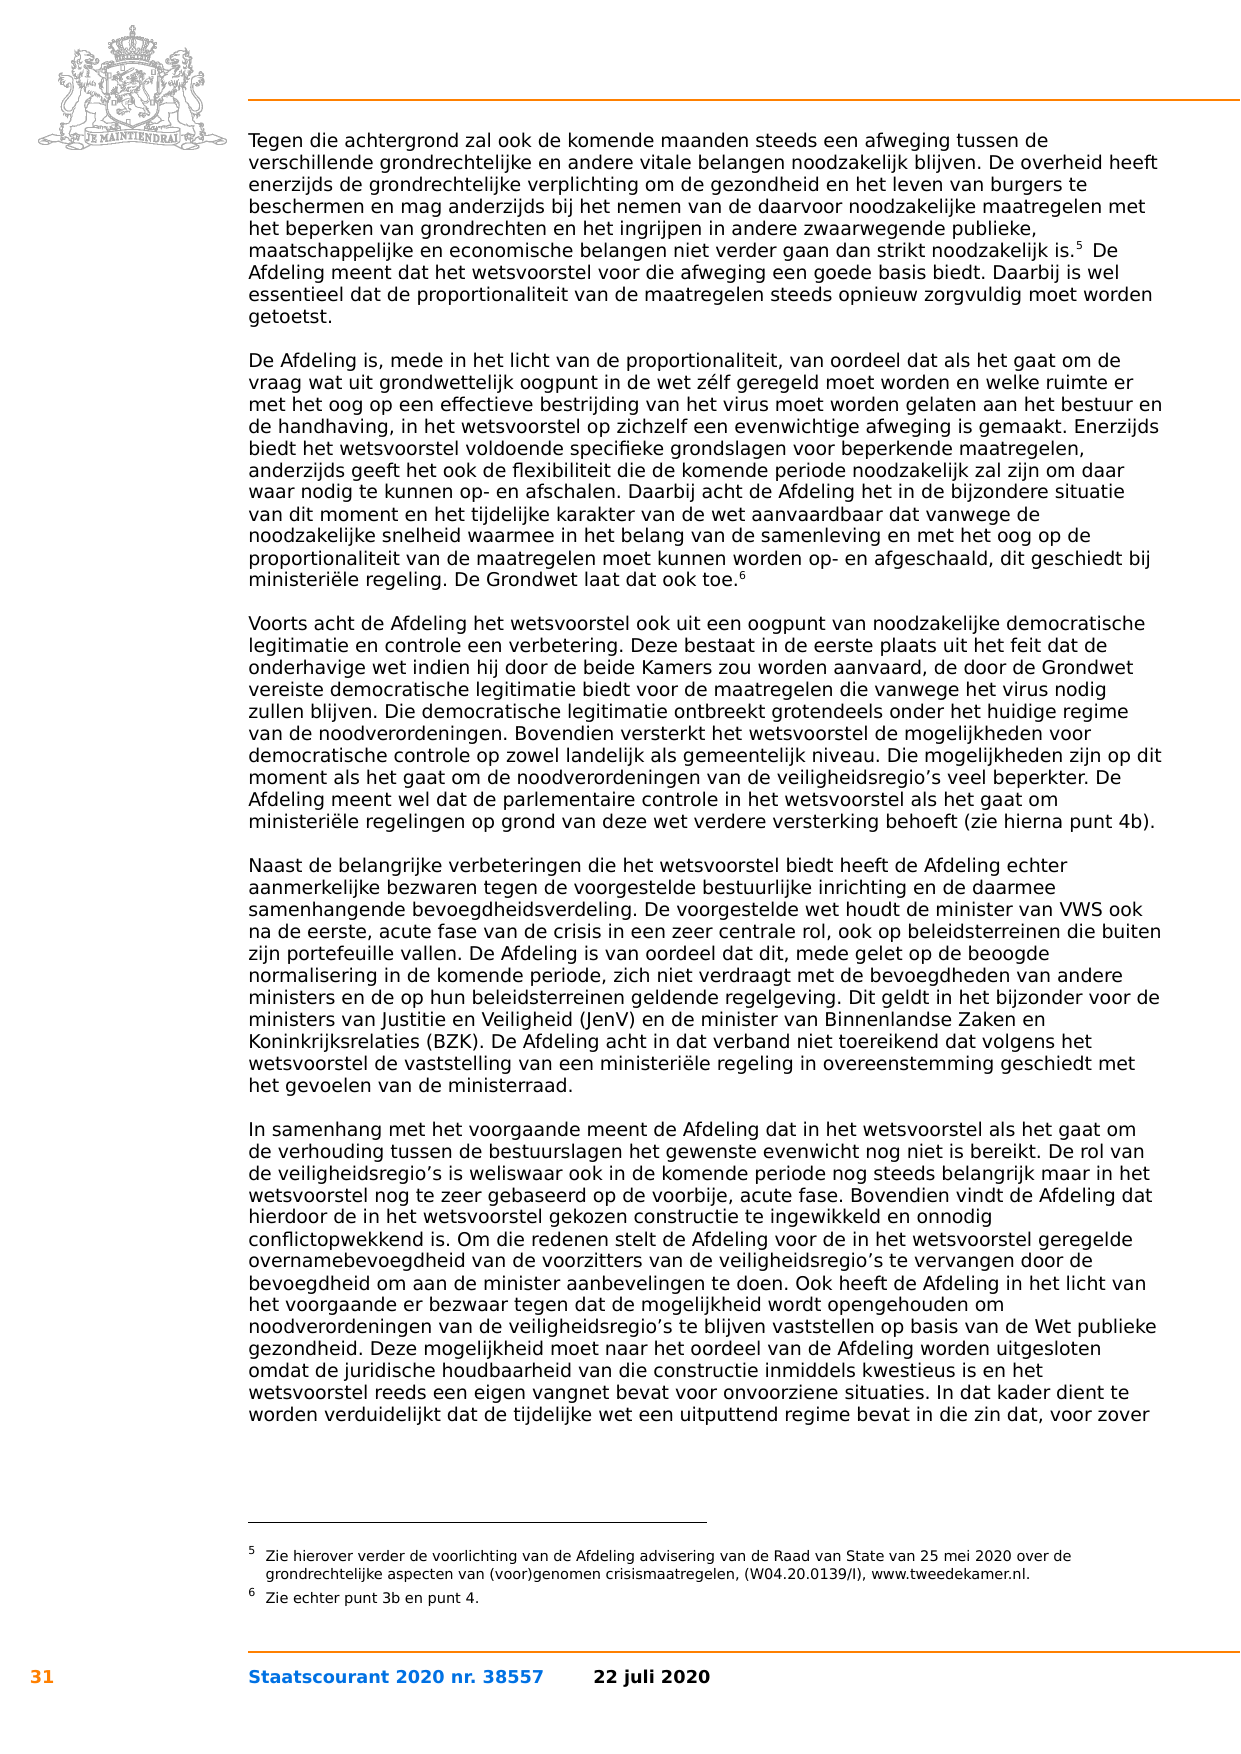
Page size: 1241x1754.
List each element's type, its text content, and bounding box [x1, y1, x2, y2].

text Voorts acht de Afdeling het wetsvoorstel ook uit een oogpunt van noodzakelijke democratische legitimatie en controle een verbetering. Deze bestaat in de eerste plaats uit het feit dat de onderhavige wet indien hij door de beide Kamers zou worden aanvaard, de door de Grondwet vereiste democratische legitimatie biedt voor de maatregelen die vanwege het virus nodig zullen blijven. Die democratische legitimatie ontbreekt grotendeels onder het huidige regime van de noodverordeningen. Bovendien versterkt het wetsvoorstel de mogelijkheden voor democratische controle op zowel landelijk als gemeentelijk niveau. Die mogelijkheden zijn op dit moment als het gaat om de noodverordeningen van de veiligheidsregio’s veel beperkter. De Afdeling meent wel dat de parlementaire controle in het wetsvoorstel als het gaat om ministeriële regelingen op grond van deze wet verdere versterking behoeft (zie hierna punt 4b). [248, 613, 1163, 833]
text Zie echter punt 3b en punt 4. [248, 1586, 1163, 1608]
text In samenhang met het voorgaande meent de Afdeling dat in het wetsvoorstel als het gaat om de verhouding tussen de bestuurslagen het gewenste evenwicht nog niet is bereikt. De rol van de veiligheidsregio’s is weliswaar ook in de komende periode nog steeds belangrijk maar in het wetsvoorstel nog te zeer gebaseerd op de voorbije, acute fase. Bovendien vindt de Afdeling dat hierdoor de in het wetsvoorstel gekozen constructie te ingewikkeld en onnodig conflictopwekkend is. Om die redenen stelt de Afdeling voor de in het wetsvoorstel geregelde overnamebevoegdheid van de voorzitters van de veiligheidsregio’s te vervangen door de bevoegdheid om aan de minister aanbevelingen te doen. Ook heeft de Afdeling in het licht van het voorgaande er bezwaar tegen dat de mogelijkheid wordt opengehouden om noodverordeningen van de veiligheidsregio’s te blijven vaststellen op basis van de Wet publieke gezondheid. Deze mogelijkheid moet naar het oordeel van de Afdeling worden uitgesloten omdat de juridische houdbaarheid van die constructie inmiddels kwestieus is en het wetsvoorstel reeds een eigen vangnet bevat voor onvoorziene situaties. In dat kader dient te worden verduidelijkt dat de tijdelijke wet een uitputtend regime bevat in die zin dat, voor zover [248, 1118, 1163, 1426]
text Naast de belangrijke verbeteringen die het wetsvoorstel biedt heeft de Afdeling echter aanmerkelijke bezwaren tegen de voorgestelde bestuurlijke inrichting en de daarmee samenhangende bevoegdheidsverdeling. De voorgestelde wet houdt de minister van VWS ook na de eerste, acute fase van de crisis in een zeer centrale rol, ook op beleidsterreinen die buiten zijn portefeuille vallen. De Afdeling is van oordeel dat dit, mede gelet op de beoogde normalisering in de komende periode, zich niet verdraagt met de bevoegdheden van andere ministers en de op hun beleidsterreinen geldende regelgeving. Dit geldt in het bijzonder voor de ministers van Justitie en Veiligheid (JenV) en de minister van Binnenlandse Zaken en Koninkrijksrelaties (BZK). De Afdeling acht in dat verband niet toereikend dat volgens het wetsvoorstel de vaststelling van een ministeriële regeling in overeenstemming geschiedt met het gevoelen van de ministerraad. [248, 855, 1163, 1097]
picture [38, 25, 227, 150]
text De Afdeling is, mede in het licht van de proportionaliteit, van oordeel dat als het gaat om de vraag wat uit grondwettelijk oogpunt in de wet zélf geregeld moet worden en welke ruimte er met het oog op een effectieve bestrijding van het virus moet worden gelaten aan het bestuur en de handhaving, in het wetsvoorstel op zichzelf een evenwichtige afweging is gemaakt. Enerzijds biedt het wetsvoorstel voldoende specifieke grondslagen voor beperkende maatregelen, anderzijds geeft het ook de flexibiliteit die de komende periode noodzakelijk zal zijn om daar waar nodig te kunnen op- en afschalen. Daarbij acht de Afdeling het in de bijzondere situatie van dit moment en het tijdelijke karakter van de wet aanvaardbaar dat vanwege de noodzakelijke snelheid waarmee in het belang van de samenleving en met het oog op de proportionaliteit van de maatregelen moet kunnen worden op- en afgeschaald, dit geschiedt bij ministeriële regeling. De Grondwet laat dat ook toe. [248, 349, 1163, 591]
text Tegen die achtergrond zal ook de komende maanden steeds een afweging tussen de verschillende grondrechtelijke en andere vitale belangen noodzakelijk blijven. De overheid heeft enerzijds de grondrechtelijke verplichting om de gezondheid en het leven van burgers te beschermen en mag anderzijds bij het nemen van de daarvoor noodzakelijke maatregelen met het beperken van grondrechten en het ingrijpen in andere zwaarwegende publieke, maatschappelijke en economische belangen niet verder gaan dan strikt noodzakelijk is. De Afdeling meent dat het wetsvoorstel voor die afweging een goede basis biedt. Daarbij is wel essentieel dat de proportionaliteit van de maatregelen steeds opnieuw zorgvuldig moet worden getoetst. [248, 130, 1163, 328]
text Zie hierover verder de voorlichting van de Afdeling advisering van de Raad van State van 25 mei 2020 over de grondrechtelijke aspecten van (voor)genomen crisismaatregelen, (W04.20.0139/I), www.tweedekamer.nl. [248, 1544, 1163, 1583]
